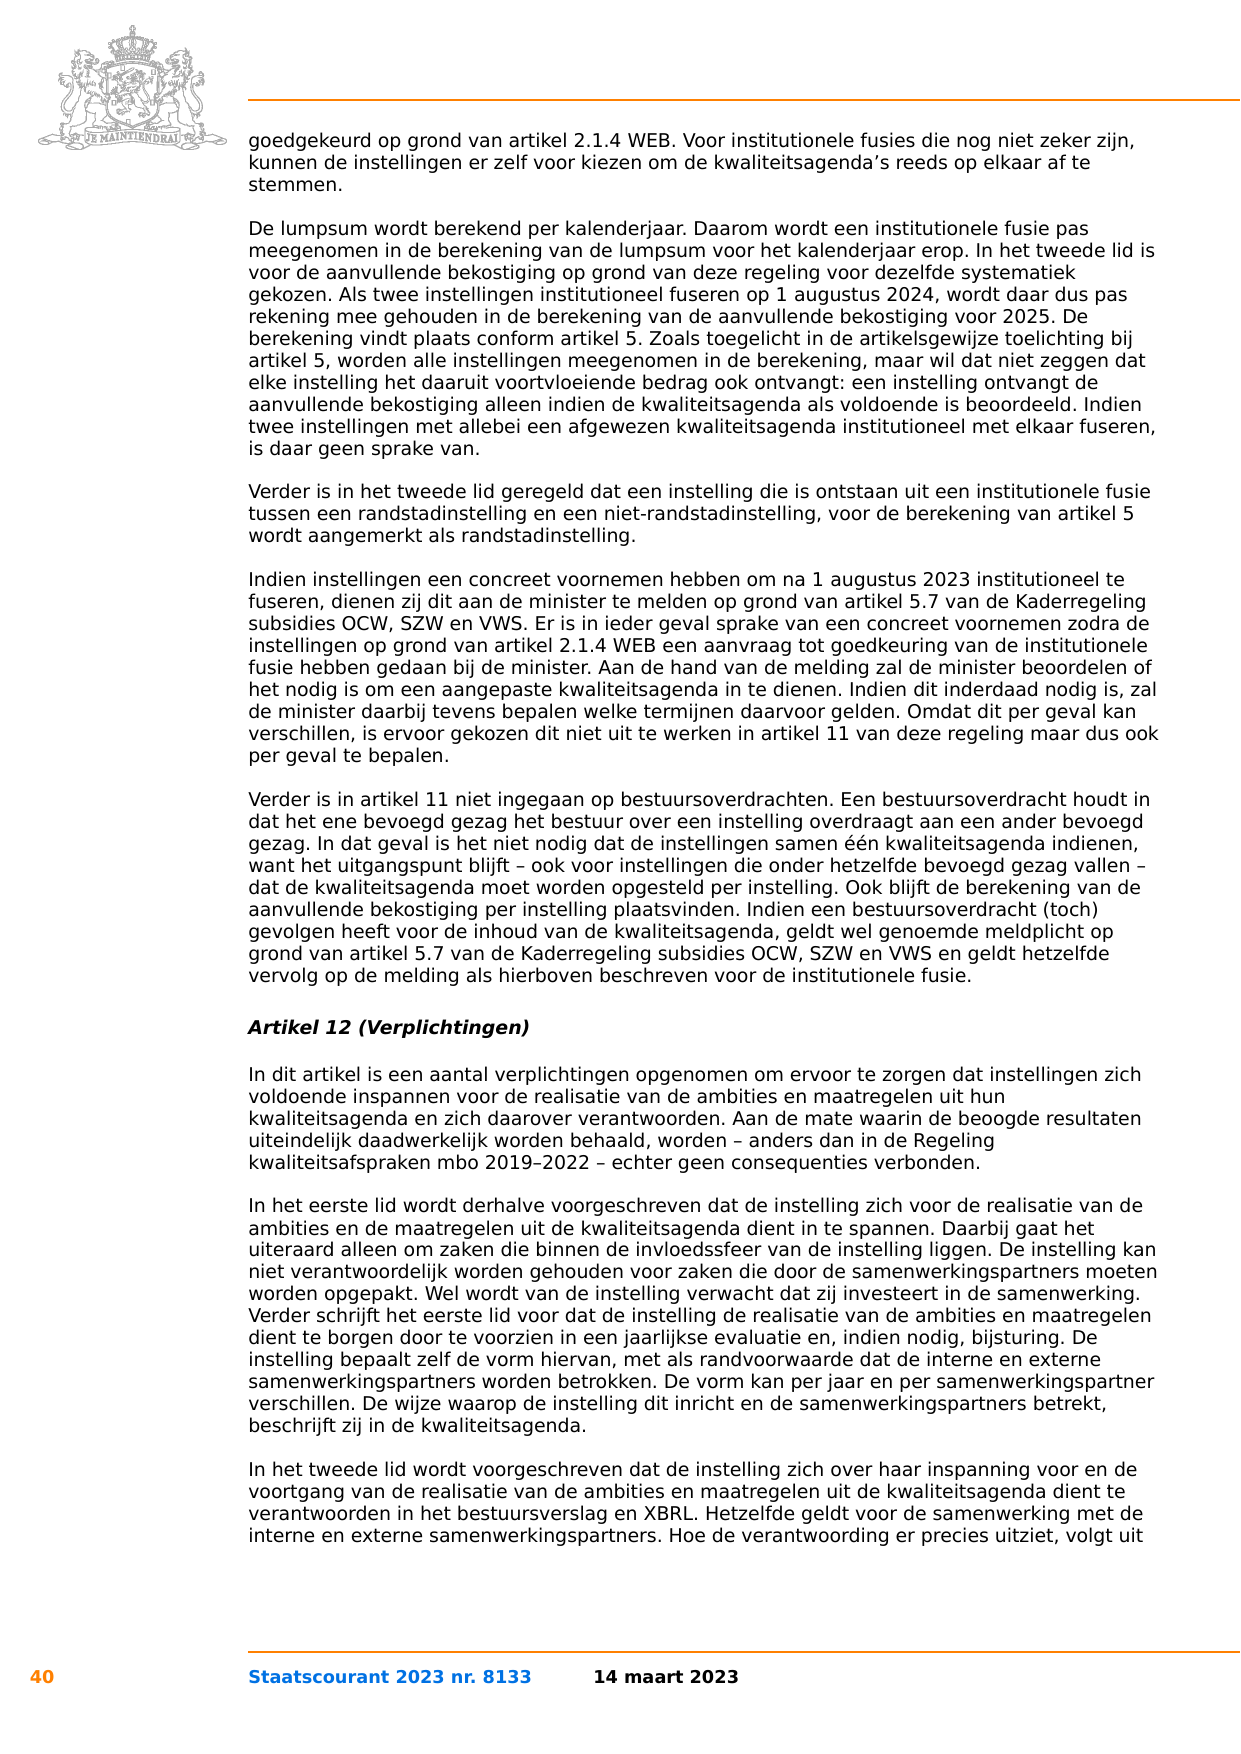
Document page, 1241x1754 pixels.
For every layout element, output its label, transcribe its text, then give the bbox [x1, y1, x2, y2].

subtitle Artikel 12 (Verplichtingen) [248, 1017, 1163, 1039]
text De lumpsum wordt berekend per kalenderjaar. Daarom wordt een institutionele fusie pas meegenomen in de berekening van de lumpsum voor het kalenderjaar erop. In het tweede lid is voor de aanvullende bekostiging op grond van deze regeling voor dezelfde systematiek gekozen. Als twee instellingen institutioneel fuseren op 1 augustus 2024, wordt daar dus pas rekening mee gehouden in de berekening van de aanvullende bekostiging voor 2025. De berekening vindt plaats conform artikel 5. Zoals toegelicht in de artikelsgewijze toelichting bij artikel 5, worden alle instellingen meegenomen in de berekening, maar wil dat niet zeggen dat elke instelling het daaruit voortvloeiende bedrag ook ontvangt: een instelling ontvangt de aanvullende bekostiging alleen indien de kwaliteitsagenda als voldoende is beoordeeld. Indien twee instellingen met allebei een afgewezen kwaliteitsagenda institutioneel met elkaar fuseren, is daar geen sprake van. [248, 218, 1163, 459]
text In het eerste lid wordt derhalve voorgeschreven dat de instelling zich voor de realisatie van de ambities en de maatregelen uit de kwaliteitsagenda dient in te spannen. Daarbij gaat het uiteraard alleen om zaken die binnen de invloedssfeer van de instelling liggen. De instelling kan niet verantwoordelijk worden gehouden voor zaken die door de samenwerkingspartners moeten worden opgepakt. Wel wordt van de instelling verwacht dat zij investeert in de samenwerking. Verder schrijft het eerste lid voor dat de instelling de realisatie van de ambities en maatregelen dient te borgen door te voorzien in een jaarlijkse evaluatie en, indien nodig, bijsturing. De instelling bepaalt zelf de vorm hiervan, met als randvoorwaarde dat de interne en externe samenwerkingspartners worden betrokken. De vorm kan per jaar en per samenwerkingspartner verschillen. De wijze waarop de instelling dit inricht en de samenwerkingspartners betrekt, beschrijft zij in de kwaliteitsagenda. [248, 1195, 1163, 1437]
text Verder is in artikel 11 niet ingegaan op bestuursoverdrachten. Een bestuursoverdracht houdt in dat het ene bevoegd gezag het bestuur over een instelling overdraagt aan een ander bevoegd gezag. In dat geval is het niet nodig dat de instellingen samen één kwaliteitsagenda indienen, want het uitgangspunt blijft – ook voor instellingen die onder hetzelfde bevoegd gezag vallen – dat de kwaliteitsagenda moet worden opgesteld per instelling. Ook blijft de berekening van de aanvullende bekostiging per instelling plaatsvinden. Indien een bestuursoverdracht (toch) gevolgen heeft voor de inhoud van de kwaliteitsagenda, geldt wel genoemde meldplicht op grond van artikel 5.7 van de Kaderregeling subsidies OCW, SZW en VWS en geldt hetzelfde vervolg op de melding als hierboven beschreven voor de institutionele fusie. [248, 789, 1163, 987]
text Verder is in het tweede lid geregeld dat een instelling die is ontstaan uit een institutionele fusie tussen een randstadinstelling en een niet-randstadinstelling, voor de berekening van artikel 5 wordt aangemerkt als randstadinstelling. [248, 481, 1163, 547]
text Indien instellingen een concreet voornemen hebben om na 1 augustus 2023 institutioneel te fuseren, dienen zij dit aan de minister te melden op grond van artikel 5.7 van de Kaderregeling subsidies OCW, SZW en VWS. Er is in ieder geval sprake van een concreet voornemen zodra de instellingen op grond van artikel 2.1.4 WEB een aanvraag tot goedkeuring van de institutionele fusie hebben gedaan bij de minister. Aan de hand van de melding zal de minister beoordelen of het nodig is om een aangepaste kwaliteitsagenda in te dienen. Indien dit inderdaad nodig is, zal de minister daarbij tevens bepalen welke termijnen daarvoor gelden. Omdat dit per geval kan verschillen, is ervoor gekozen dit niet uit te werken in artikel 11 van deze regeling maar dus ook per geval te bepalen. [248, 569, 1163, 767]
text In het tweede lid wordt voorgeschreven dat de instelling zich over haar inspanning voor en de voortgang van de realisatie van de ambities en maatregelen uit de kwaliteitsagenda dient te verantwoorden in het bestuursverslag en XBRL. Hetzelfde geldt voor de samenwerking met de interne en externe samenwerkingspartners. Hoe de verantwoording er precies uitziet, volgt uit [248, 1459, 1163, 1547]
text In dit artikel is een aantal verplichtingen opgenomen om ervoor te zorgen dat instellingen zich voldoende inspannen voor de realisatie van de ambities en maatregelen uit hun kwaliteitsagenda en zich daarover verantwoorden. Aan de mate waarin de beoogde resultaten uiteindelijk daadwerkelijk worden behaald, worden – anders dan in de Regeling kwaliteitsafspraken mbo 2019–2022 – echter geen consequenties verbonden. [248, 1064, 1163, 1173]
text goedgekeurd op grond van artikel 2.1.4 WEB. Voor institutionele fusies die nog niet zeker zijn, kunnen de instellingen er zelf voor kiezen om de kwaliteitsagenda’s reeds op elkaar af te stemmen. [248, 130, 1163, 196]
picture [38, 25, 227, 150]
